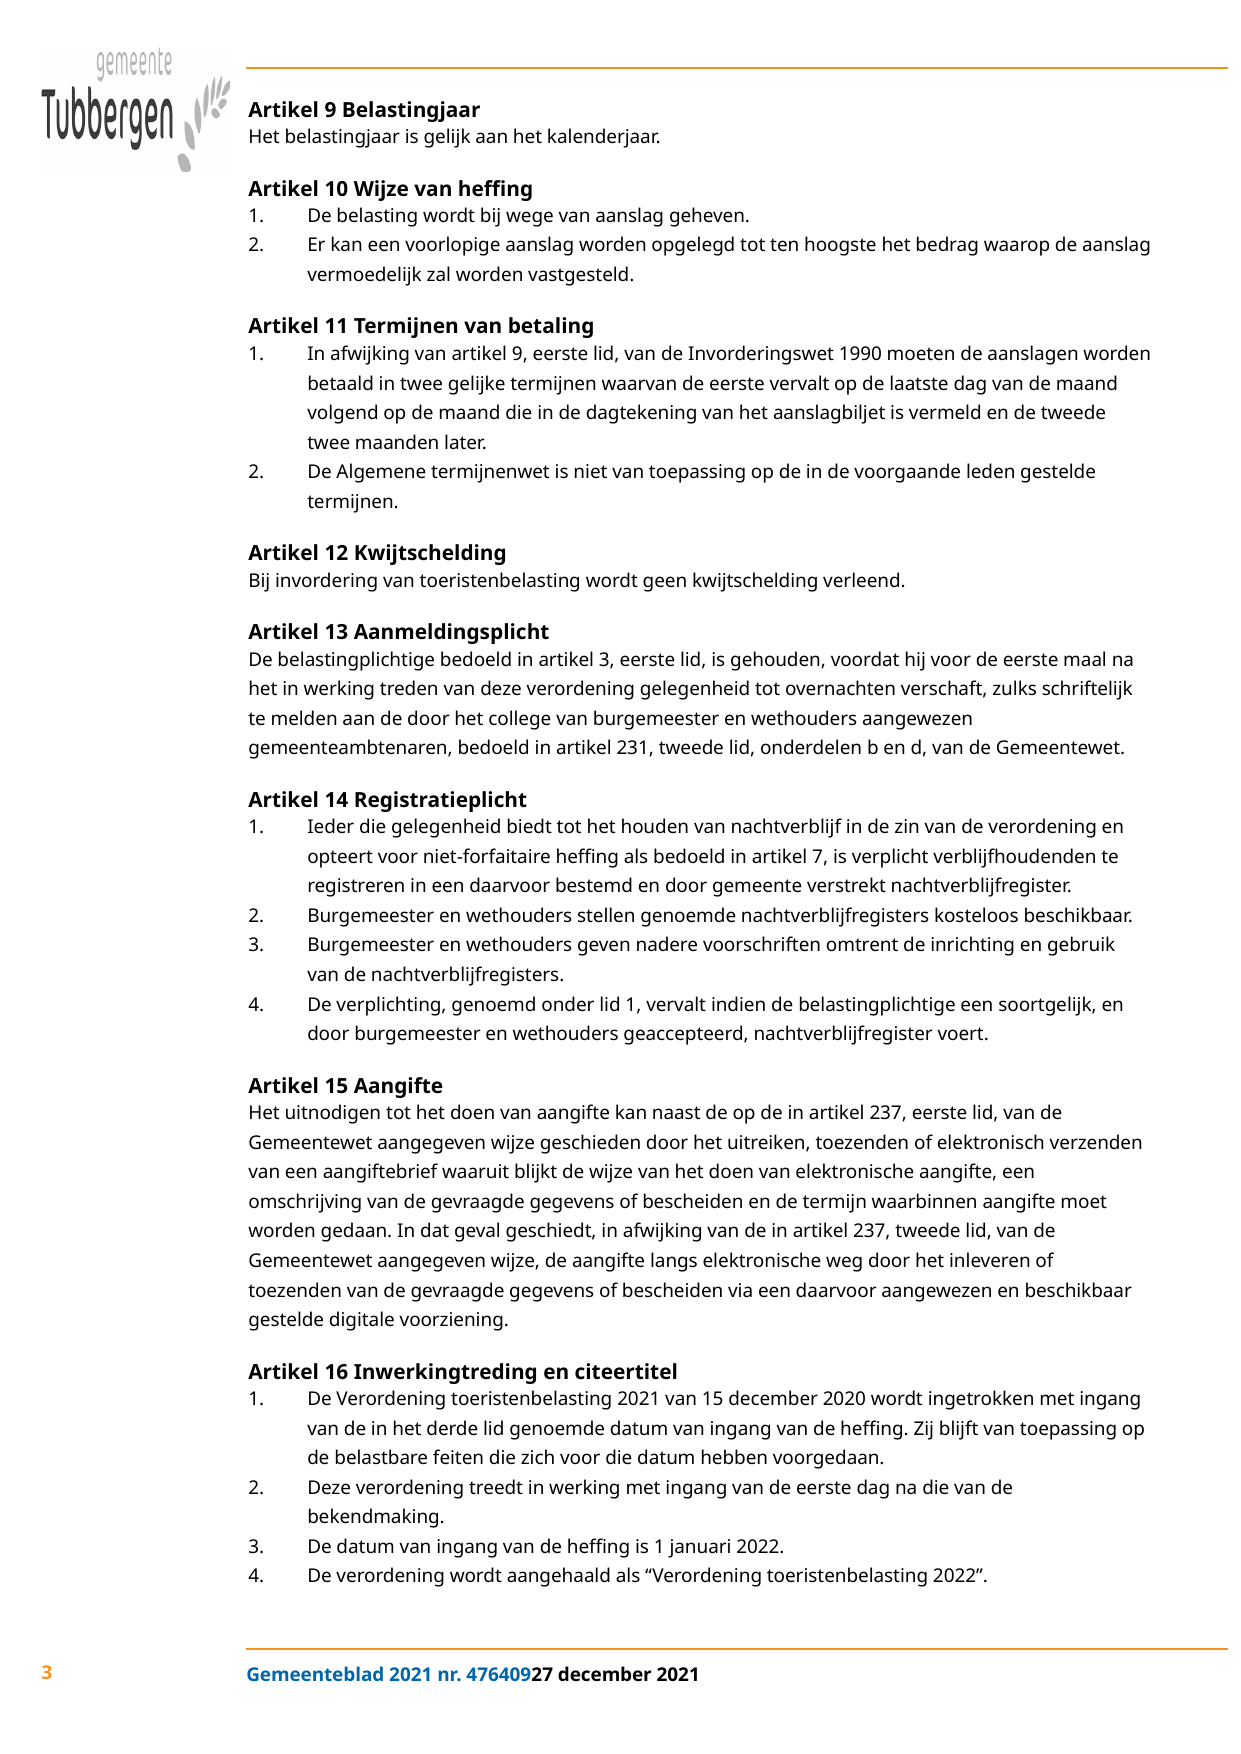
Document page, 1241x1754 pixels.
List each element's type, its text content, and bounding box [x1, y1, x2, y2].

list Burgemeester en wethouders geven nadere voorschriften omtrent de inrichting en gebruik van de nachtverblijfregisters. [248, 932, 1152, 987]
text Artikel 14 Registratieplicht [248, 785, 1152, 813]
picture [41, 47, 231, 172]
text Artikel 15 Aangifte [248, 1071, 1152, 1099]
list In afwijking van artikel 9, eerste lid, van de Invorderingswet 1990 moeten de aanslagen worden betaald in twee gelijke termijnen waarvan de eerste vervalt op de laatste dag van de maand volgend op de maand die in de dagtekening van het aanslagbiljet is vermeld en de tweede twee maanden later. [248, 340, 1152, 454]
list De Verordening toeristenbelasting 2021 van 15 december 2020 wordt ingetrokken met ingang van de in het derde lid genoemde datum van ingang van de heffing. Zij blijft van toepassing op de belastbare feiten die zich voor die datum hebben voorgedaan. [248, 1385, 1152, 1470]
text Bij invordering van toeristenbelasting wordt geen kwijtschelding verleend. [248, 567, 1152, 593]
list De verplichting, genoemd onder lid 1, vervalt indien de belastingplichtige een soortgelijk, en door burgemeester en wethouders geaccepteerd, nachtverblijfregister voert. [248, 991, 1152, 1046]
list Burgemeester en wethouders stellen genoemde nachtverblijfregisters kosteloos beschikbaar. [248, 902, 1152, 928]
text Artikel 9 Belastingjaar [248, 95, 1152, 123]
list Deze verordening treedt in werking met ingang van de eerste dag na die van de bekendmaking. [248, 1474, 1152, 1529]
list De datum van ingang van de heffing is 1 januari 2022. [248, 1533, 1152, 1559]
list De verordening wordt aangehaald als “Verordening toeristenbelasting 2022”. [248, 1563, 1152, 1588]
text Artikel 13 Aanmeldingsplicht [248, 617, 1152, 646]
text Het uitnodigen tot het doen van aangifte kan naast de op de in artikel 237, eerste lid, van de Gemeentewet aangegeven wijze geschieden door het uitreiken, toezenden of elektronisch verzenden van een aangiftebrief waaruit blijkt de wijze van het doen van elektronische aangifte, een omschrijving van de gevraagde gegevens of bescheiden en de termijn waarbinnen aangifte moet worden gedaan. In dat geval geschiedt, in afwijking van de in artikel 237, tweede lid, van de Gemeentewet aangegeven wijze, de aangifte langs elektronische weg door het inleveren of toezenden van de gevraagde gegevens of bescheiden via een daarvoor aangewezen en beschikbaar gestelde digitale voorziening. [248, 1099, 1152, 1332]
list De Algemene termijnenwet is niet van toepassing op de in de voorgaande leden gestelde termijnen. [248, 458, 1152, 514]
list Er kan een voorlopige aanslag worden opgelegd tot ten hoogste het bedrag waarop de aanslag vermoedelijk zal worden vastgesteld. [248, 232, 1152, 287]
text Het belastingjaar is gelijk aan het kalenderjaar. [248, 123, 1152, 149]
text De belastingplichtige bedoeld in artikel 3, eerste lid, is gehouden, voordat hij voor de eerste maal na het in werking treden van deze verordening gelegenheid tot overnachten verschaft, zulks schriftelijk te melden aan de door het college van burgemeester en wethouders aangewezen gemeenteambtenaren, bedoeld in artikel 231, tweede lid, onderdelen b en d, van de Gemeentewet. [248, 646, 1152, 760]
text Artikel 16 Inwerkingtreding en citeertitel [248, 1357, 1152, 1385]
list Ieder die gelegenheid biedt tot het houden van nachtverblijf in de zin van de verordening en opteert voor niet-forfaitaire heffing als bedoeld in artikel 7, is verplicht verblijfhoudenden te registreren in een daarvoor bestemd en door gemeente verstrekt nachtverblijfregister. [248, 813, 1152, 898]
text Artikel 10 Wijze van heffing [248, 174, 1152, 202]
list De belasting wordt bij wege van aanslag geheven. [248, 202, 1152, 228]
text Artikel 11 Termijnen van betaling [248, 312, 1152, 340]
text Artikel 12 Kwijtschelding [248, 538, 1152, 567]
